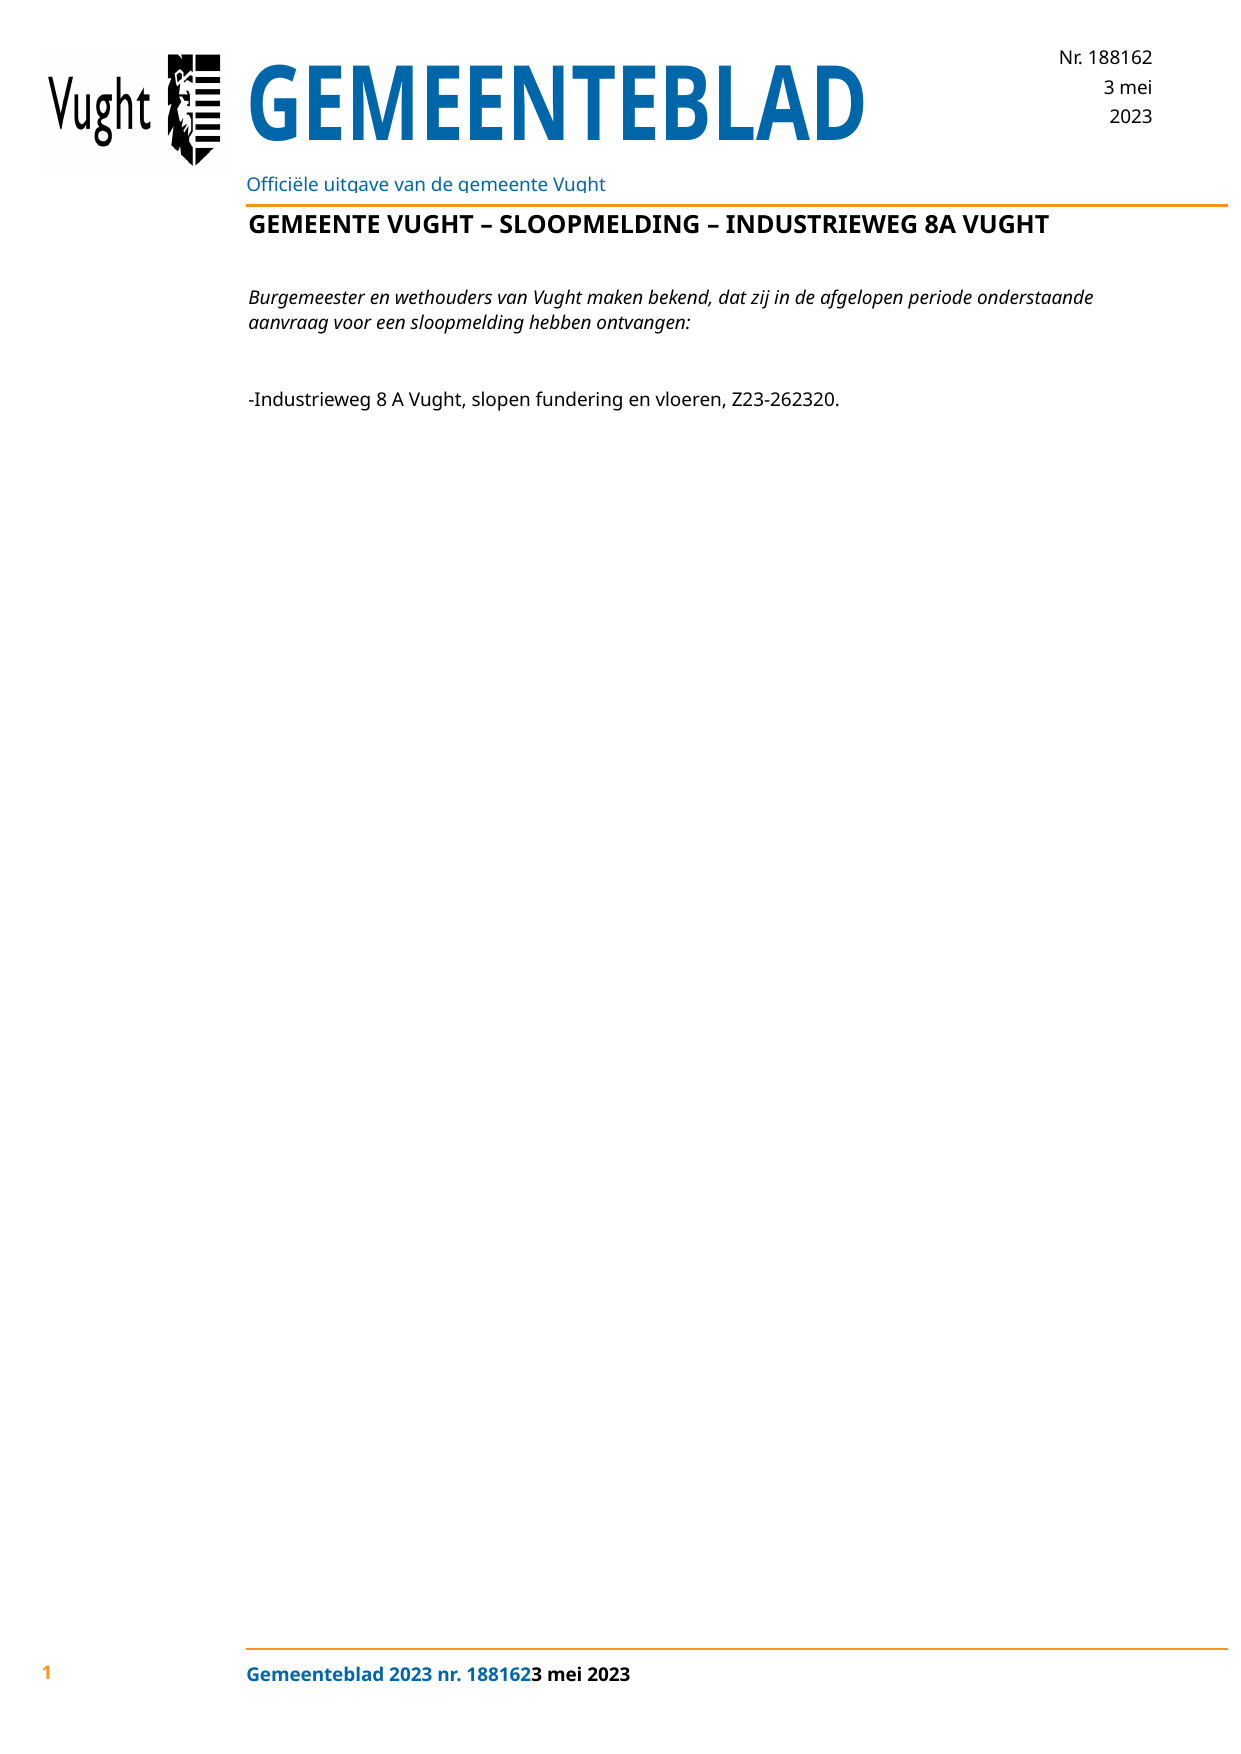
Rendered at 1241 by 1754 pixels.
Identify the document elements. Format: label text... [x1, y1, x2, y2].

text Burgemeester en wethouders van Vught maken bekend, dat zij in de afgelopen periode onderstaande aanvraag voor een sloopmelding hebben ontvangen: [248, 284, 1152, 335]
picture [41, 47, 231, 172]
text GEMEENTE VUGHT – SLOOPMELDING – INDUSTRIEWEG 8A VUGHT [248, 207, 1152, 241]
text -Industrieweg 8 A Vught, slopen fundering en vloeren, Z23-262320. [248, 386, 1152, 411]
